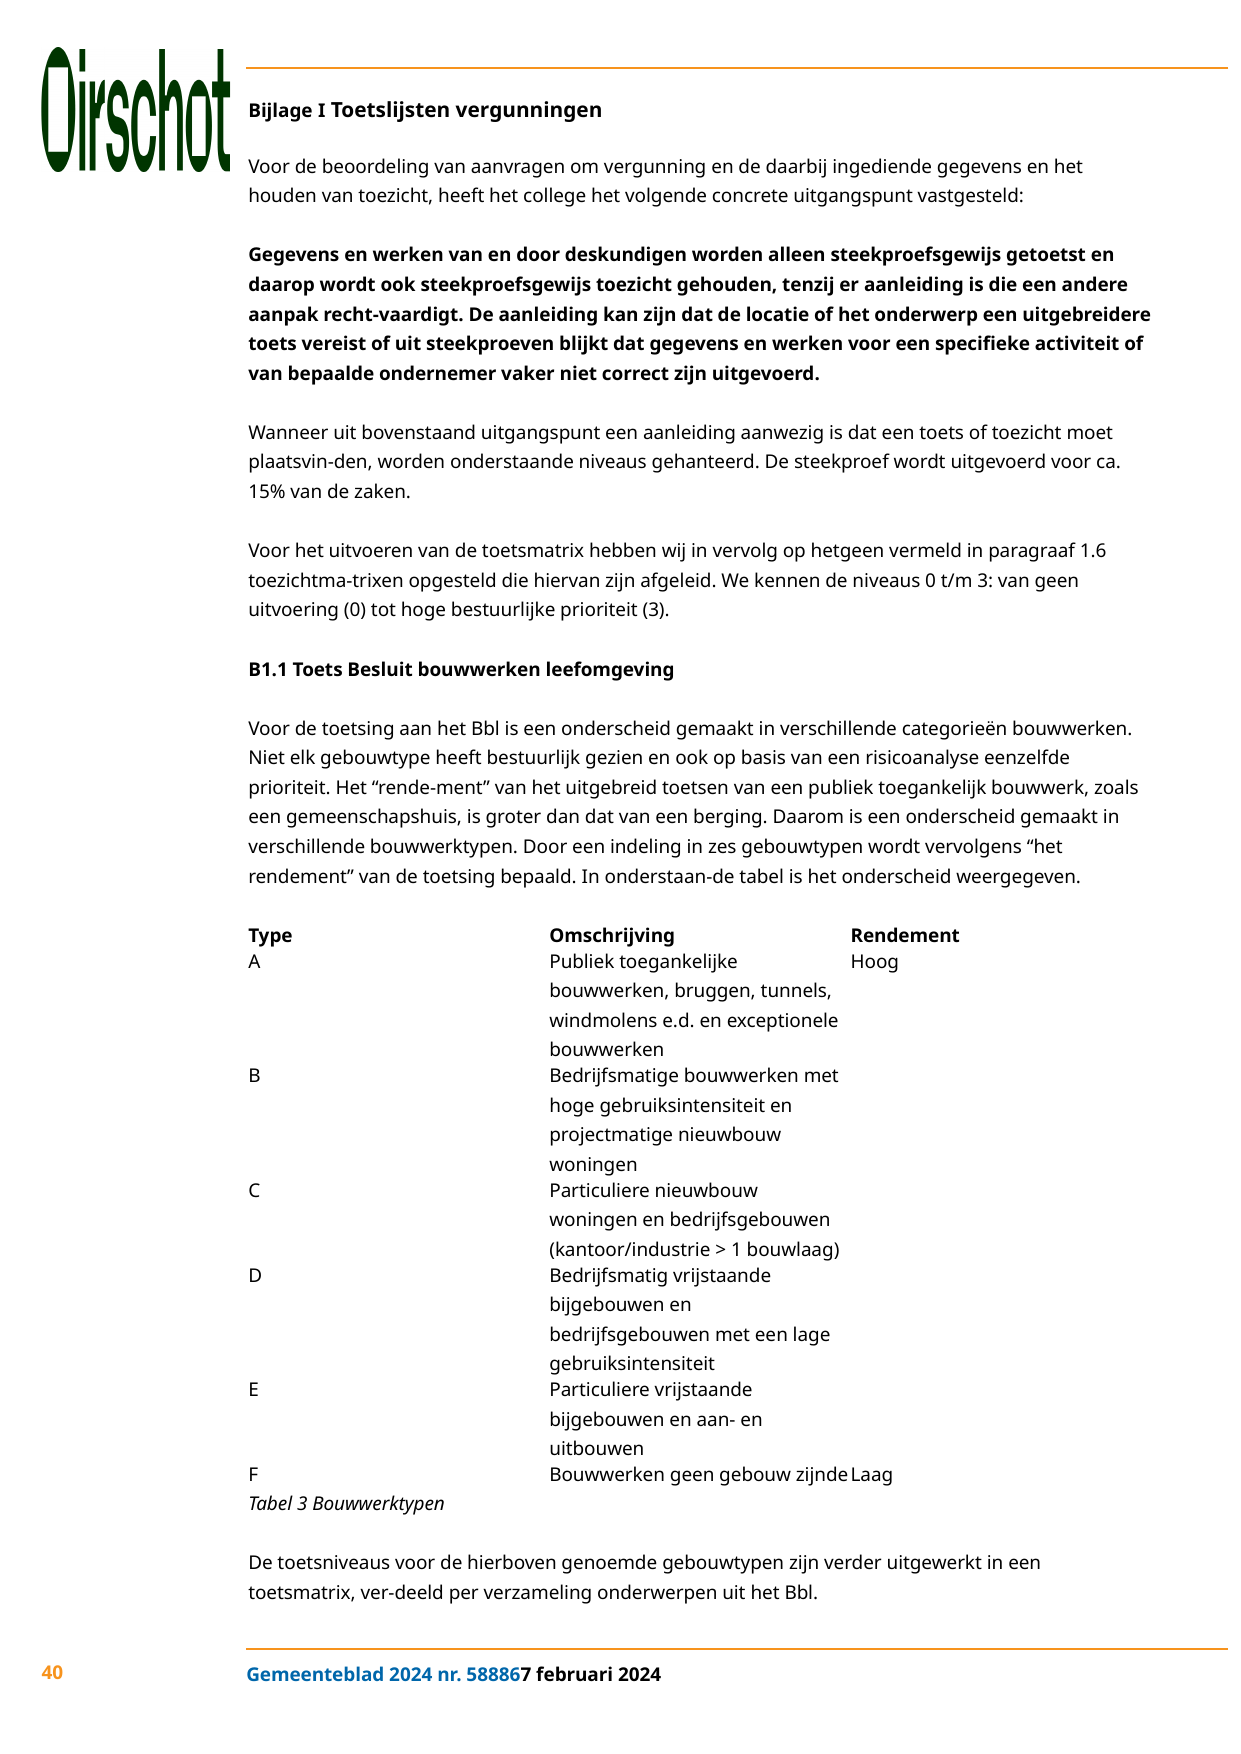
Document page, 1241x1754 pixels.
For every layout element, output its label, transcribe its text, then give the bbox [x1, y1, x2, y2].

table_cell B [248, 1063, 549, 1177]
table_cell A [248, 948, 549, 1062]
table_cell C [248, 1177, 549, 1262]
table_cell Laag [850, 1461, 1152, 1487]
table_cell [850, 1063, 1152, 1177]
table_cell D [248, 1262, 549, 1376]
table_header Rendement [850, 922, 1152, 948]
text Wanneer uit bovenstaand uitgangspunt een aanleiding aanwezig is dat een toets of toezicht moet plaatsvin-den, worden onderstaande niveaus gehanteerd. De steekproef wordt uitgevoerd voor ca. 15% van de zaken. [248, 419, 1152, 504]
table_header Type [248, 922, 549, 948]
table_cell [850, 1262, 1152, 1376]
table_header Omschrijving [549, 922, 850, 948]
table_cell E [248, 1376, 549, 1461]
text Gegevens en werken van en door deskundigen worden alleen steekproefsgewijs getoetst en daarop wordt ook steekproefsgewijs toezicht gehouden, tenzij er aanleiding is die een andere aanpak recht-vaardigt. De aanleiding kan zijn dat de locatie of het onderwerp een uitgebreidere toets vereist of uit steekproeven blijkt dat gegevens en werken voor een specifieke activiteit of van bepaalde ondernemer vaker niet correct zijn uitgevoerd. [248, 242, 1152, 386]
table_cell Hoog [850, 948, 1152, 1062]
table_cell F [248, 1461, 549, 1487]
table_cell [850, 1177, 1152, 1262]
table_cell Particuliere nieuwbouw woningen en bedrijfsgebouwen (kantoor/industrie > 1 bouwlaag) [549, 1177, 850, 1262]
table_cell [850, 1376, 1152, 1461]
text Tabel 3 Bouwwerktypen [248, 1490, 1152, 1516]
table_cell Publiek toegankelijke bouwwerken, bruggen, tunnels, windmolens e.d. en exceptionele bouwwerken [549, 948, 850, 1062]
text Bijlage I Toetslijsten vergunningen [248, 95, 1152, 123]
text De toetsniveaus voor de hierboven genoemde gebouwtypen zijn verder uitgewerkt in een toetsmatrix, ver-deeld per verzameling onderwerpen uit het Bbl. [248, 1549, 1152, 1604]
picture [41, 47, 231, 172]
text Voor de toetsing aan het Bbl is een onderscheid gemaakt in verschillende categorieën bouwwerken. Niet elk gebouwtype heeft bestuurlijk gezien en ook op basis van een risicoanalyse eenzelfde prioriteit. Het “rende-ment” van het uitgebreid toetsen van een publiek toegankelijk bouwwerk, zoals een gemeenschapshuis, is groter dan dat van een berging. Daarom is een onderscheid gemaakt in verschillende bouwwerktypen. Door een indeling in zes gebouwtypen wordt vervolgens “het rendement” van de toetsing bepaald. In onderstaan-de tabel is het onderscheid weergegeven. [248, 715, 1152, 889]
table_cell Bouwwerken geen gebouw zijnde [549, 1461, 850, 1487]
table_cell Bedrijfsmatig vrijstaande bijgebouwen en bedrijfsgebouwen met een lage gebruiksintensiteit [549, 1262, 850, 1376]
text Voor de beoordeling van aanvragen om vergunning en de daarbij ingediende gegevens en het houden van toezicht, heeft het college het volgende concrete uitgangspunt vastgesteld: [248, 153, 1152, 208]
text B1.1 Toets Besluit bouwwerken leefomgeving [248, 656, 1152, 682]
text Voor het uitvoeren van de toetsmatrix hebben wij in vervolg op hetgeen vermeld in paragraaf 1.6 toezichtma-trixen opgesteld die hiervan zijn afgeleid. We kennen de niveaus 0 t/m 3: van geen uitvoering (0) tot hoge bestuurlijke prioriteit (3). [248, 537, 1152, 622]
table_cell Bedrijfsmatige bouwwerken met hoge gebruiksintensiteit en projectmatige nieuwbouw woningen [549, 1063, 850, 1177]
table_cell Particuliere vrijstaande bijgebouwen en aan- en uitbouwen [549, 1376, 850, 1461]
